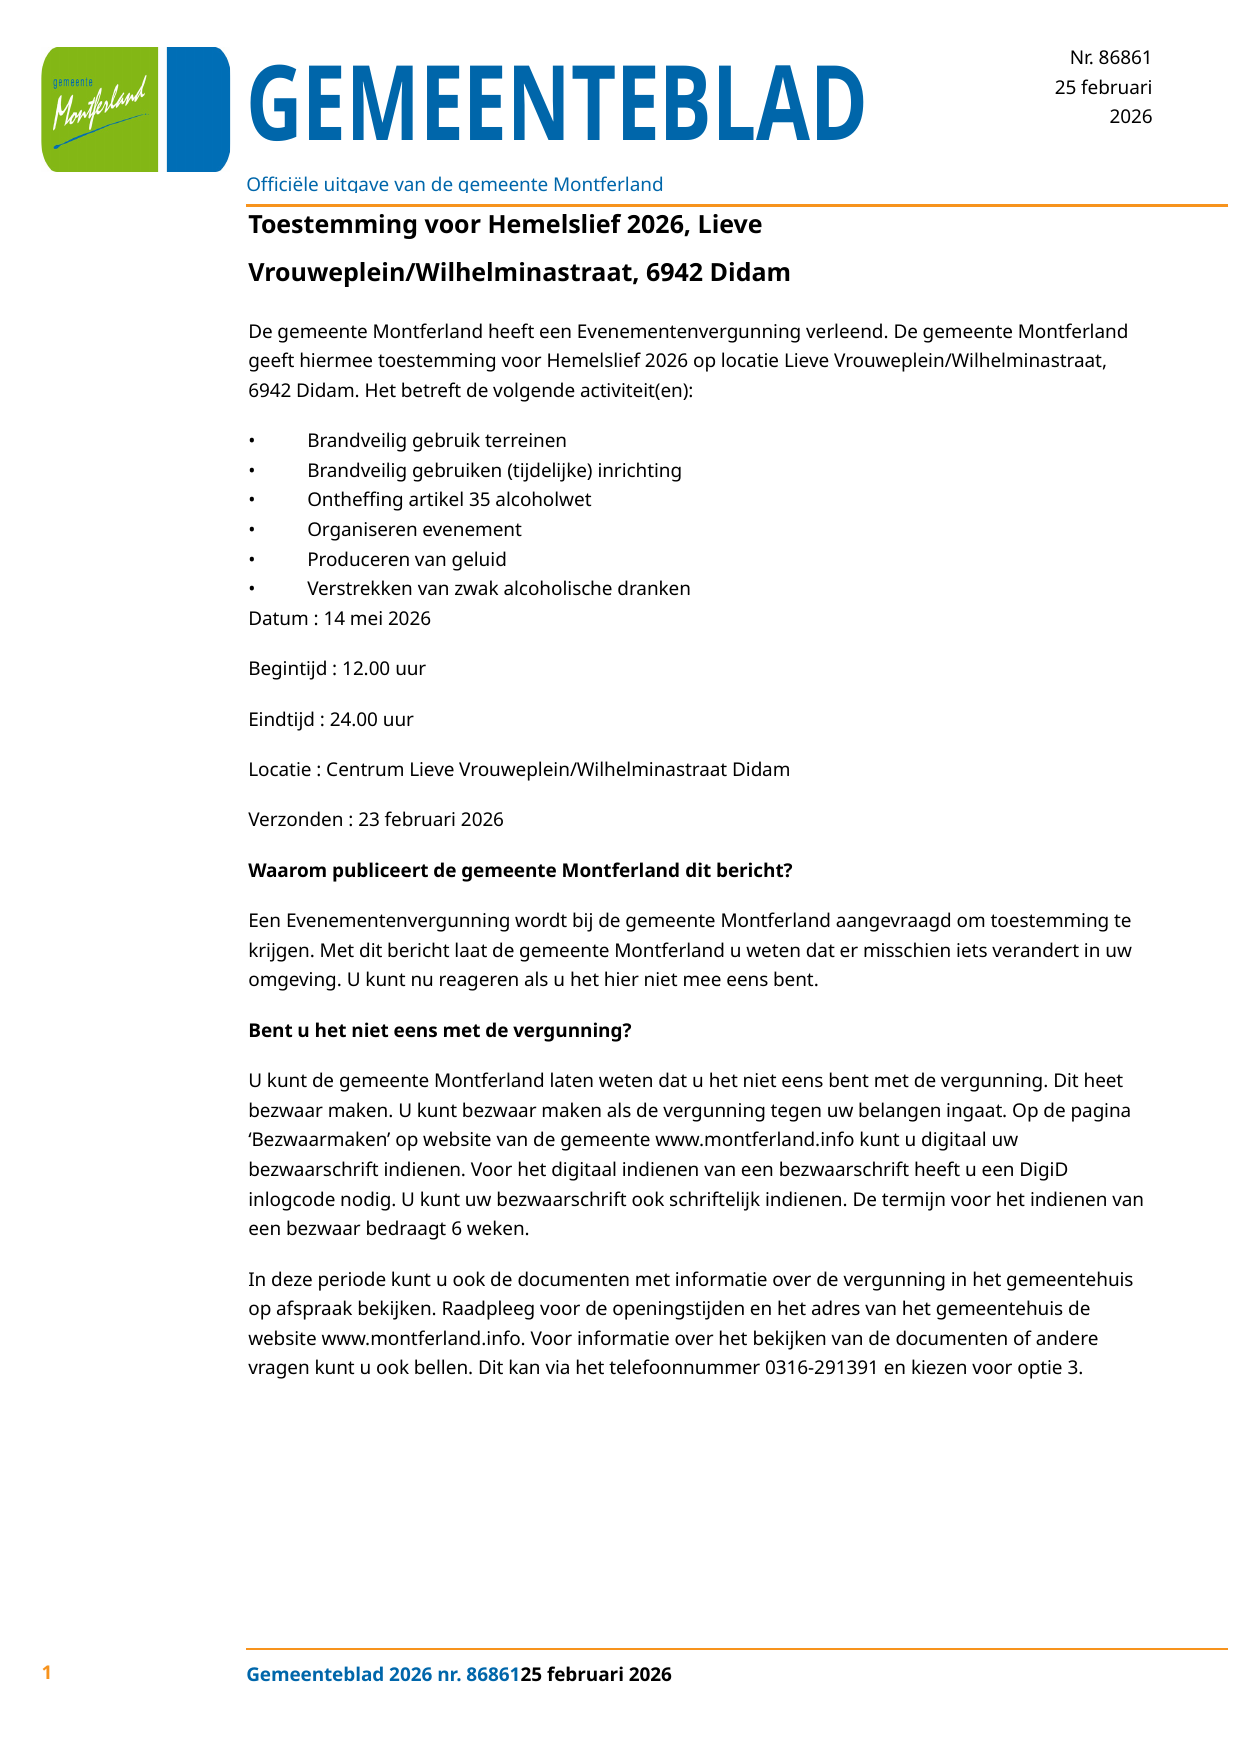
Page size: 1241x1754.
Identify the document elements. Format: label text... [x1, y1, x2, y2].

text U kunt de gemeente Montferland laten weten dat u het niet eens bent met de vergunning. Dit heet bezwaar maken. U kunt bezwaar maken als de vergunning tegen uw belangen ingaat. Op de pagina ‘Bezwaarmaken’ op website van de gemeente www.montferland.info kunt u digitaal uw bezwaarschrift indienen. Voor het digitaal indienen van een bezwaarschrift heeft u een DigiD inlogcode nodig. U kunt uw bezwaarschrift ook schriftelijk indienen. De termijn voor het indienen van een bezwaar bedraagt 6 weken. [248, 1067, 1152, 1241]
list Brandveilig gebruik terreinen [248, 427, 1152, 453]
text Datum : 14 mei 2026 [248, 605, 1152, 631]
text Locatie : Centrum Lieve Vrouweplein/Wilhelminastraat Didam [248, 756, 1152, 782]
text Eindtijd : 24.00 uur [248, 706, 1152, 732]
list Ontheffing artikel 35 alcoholwet [248, 487, 1152, 512]
text De gemeente Montferland heeft een Evenementenvergunning verleend. De gemeente Montferland geeft hiermee toestemming voor Hemelslief 2026 op locatie Lieve Vrouweplein/Wilhelminastraat, 6942 Didam. Het betreft de volgende activiteit(en): [248, 318, 1152, 403]
text Toestemming voor Hemelslief 2026, Lieve Vrouweplein/Wilhelminastraat, 6942 Didam [248, 207, 1152, 288]
text Een Evenementenvergunning wordt bij de gemeente Montferland aangevraagd om toestemming te krijgen. Met dit bericht laat de gemeente Montferland u weten dat er misschien iets verandert in uw omgeving. U kunt nu reageren als u het hier niet mee eens bent. [248, 907, 1152, 992]
text In deze periode kunt u ook de documenten met informatie over de vergunning in het gemeentehuis op afspraak bekijken. Raadpleeg voor de openingstijden en het adres van het gemeentehuis de website www.montferland.info. Voor informatie over het bekijken van de documenten of andere vragen kunt u ook bellen. Dit kan via het telefoonnummer 0316-291391 en kiezen voor optie 3. [248, 1266, 1152, 1380]
text Waarom publiceert de gemeente Montferland dit bericht? [248, 857, 1152, 883]
text Verzonden : 23 februari 2026 [248, 807, 1152, 832]
list Brandveilig gebruiken (tijdelijke) inrichting [248, 457, 1152, 483]
list Organiseren evenement [248, 516, 1152, 542]
text Begintijd : 12.00 uur [248, 655, 1152, 681]
text Bent u het niet eens met de vergunning? [248, 1017, 1152, 1043]
list Produceren van geluid [248, 546, 1152, 572]
picture [41, 47, 231, 172]
list Verstrekken van zwak alcoholische dranken [248, 575, 1152, 601]
